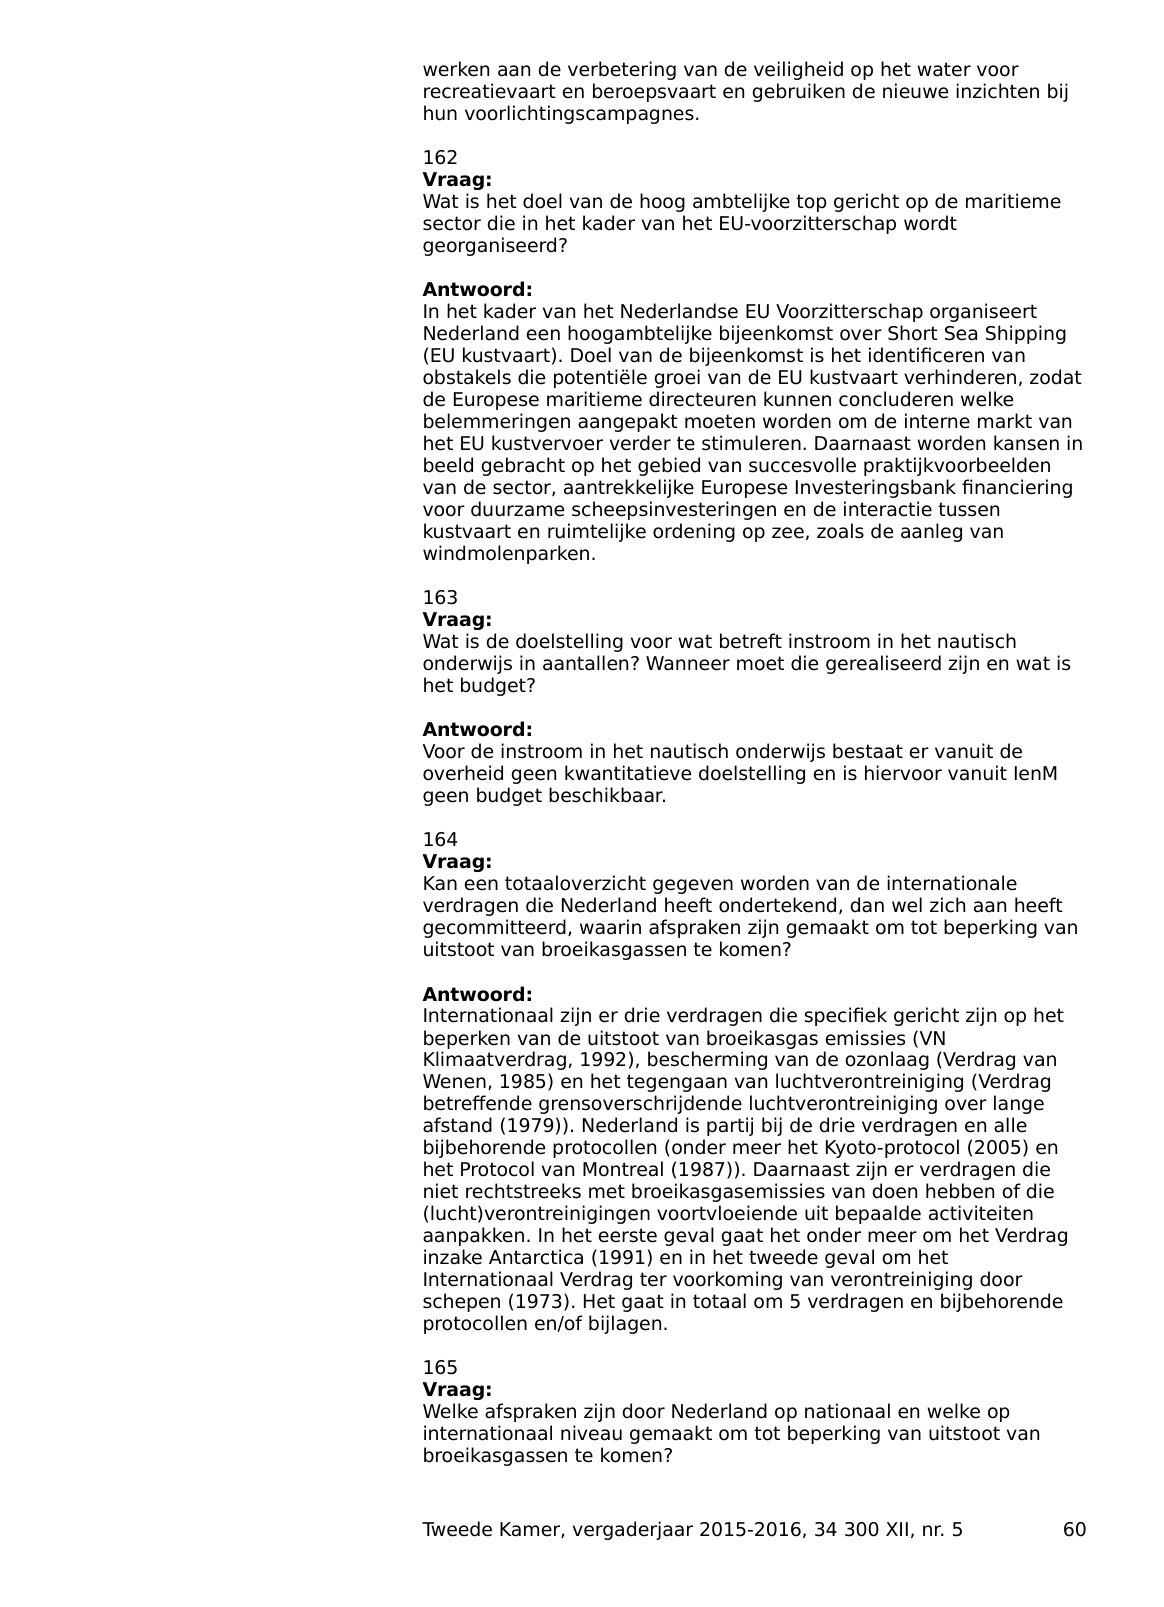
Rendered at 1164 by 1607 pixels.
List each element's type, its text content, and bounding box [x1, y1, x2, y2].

text Vraag: [422, 851, 1087, 873]
text 164 [422, 829, 1087, 851]
text Welke afspraken zijn door Nederland op nationaal en welke op internationaal niveau gemaakt om tot beperking van uitstoot van broeikasgassen te komen? [422, 1401, 1087, 1467]
text Wat is het doel van de hoog ambtelijke top gericht op de maritieme sector die in het kader van het EU-voorzitterschap wordt georganiseerd? [422, 191, 1087, 257]
text Kan een totaaloverzicht gegeven worden van de internationale verdragen die Nederland heeft ondertekend, dan wel zich aan heeft gecommitteerd, waarin afspraken zijn gemaakt om tot beperking van uitstoot van broeikasgassen te komen? [422, 873, 1087, 961]
text Vraag: [422, 169, 1087, 191]
text Internationaal zijn er drie verdragen die specifiek gericht zijn op het beperken van de uitstoot van broeikasgas emissies (VN Klimaatverdrag, 1992), bescherming van de ozonlaag (Verdrag van Wenen, 1985) en het tegengaan van luchtverontreiniging (Verdrag betreffende grensoverschrijdende luchtverontreiniging over lange afstand (1979)). Nederland is partij bij de drie verdragen en alle bijbehorende protocollen (onder meer het Kyoto-protocol (2005) en het Protocol van Montreal (1987)). Daarnaast zijn er verdragen die niet rechtstreeks met broeikasgasemissies van doen hebben of die (lucht)verontreinigingen voortvloeiende uit bepaalde activiteiten aanpakken. In het eerste geval gaat het onder meer om het Verdrag inzake Antarctica (1991) en in het tweede geval om het Internationaal Verdrag ter voorkoming van verontreiniging door schepen (1973). Het gaat in totaal om 5 verdragen en bijbehorende protocollen en/of bijlagen. [422, 1005, 1087, 1335]
text Antwoord: [422, 279, 1087, 301]
text In het kader van het Nederlandse EU Voorzitterschap organiseert Nederland een hoogambtelijke bijeenkomst over Short Sea Shipping (EU kustvaart). Doel van de bijeenkomst is het identificeren van obstakels die potentiële groei van de EU kustvaart verhinderen, zodat de Europese maritieme directeuren kunnen concluderen welke belemmeringen aangepakt moeten worden om de interne markt van het EU kustvervoer verder te stimuleren. Daarnaast worden kansen in beeld gebracht op het gebied van succesvolle praktijkvoorbeelden van de sector, aantrekkelijke Europese Investeringsbank financiering voor duurzame scheepsinvesteringen en de interactie tussen kustvaart en ruimtelijke ordening op zee, zoals de aanleg van windmolenparken. [422, 301, 1087, 565]
text Antwoord: [422, 983, 1087, 1005]
text Antwoord: [422, 719, 1087, 741]
text Wat is de doelstelling voor wat betreft instroom in het nautisch onderwijs in aantallen? Wanneer moet die gerealiseerd zijn en wat is het budget? [422, 631, 1087, 697]
text 162 [422, 147, 1087, 169]
text 163 [422, 587, 1087, 609]
text werken aan de verbetering van de veiligheid op het water voor recreatievaart en beroepsvaart en gebruiken de nieuwe inzichten bij hun voorlichtingscampagnes. [422, 59, 1087, 125]
text Voor de instroom in het nautisch onderwijs bestaat er vanuit de overheid geen kwantitatieve doelstelling en is hiervoor vanuit IenM geen budget beschikbaar. [422, 741, 1087, 807]
text Vraag: [422, 1379, 1087, 1401]
text Vraag: [422, 609, 1087, 631]
text 165 [422, 1357, 1087, 1379]
